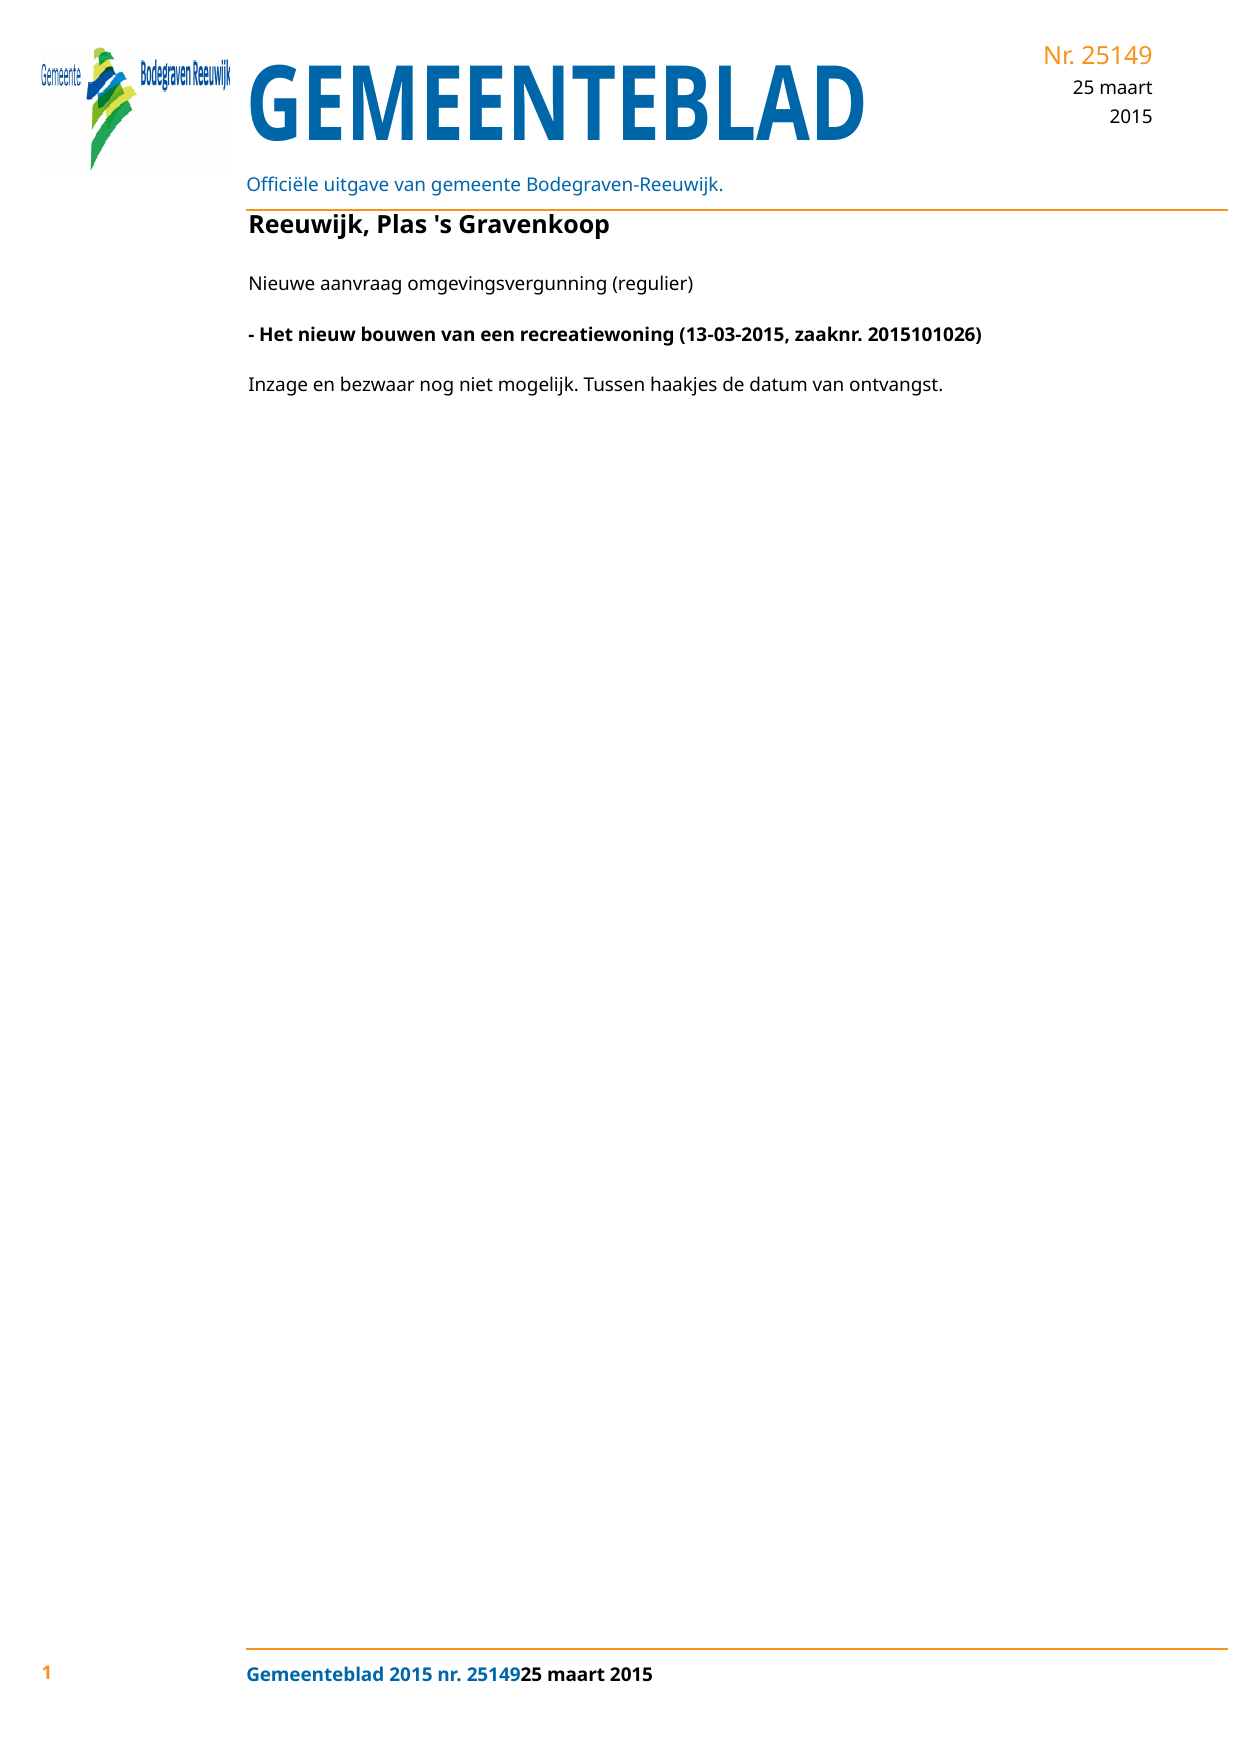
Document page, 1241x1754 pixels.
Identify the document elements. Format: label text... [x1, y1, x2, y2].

text Reeuwijk, Plas 's Gravenkoop [248, 211, 1152, 241]
picture [41, 47, 231, 172]
text Inzage en bezwaar nog niet mogelijk. Tussen haakjes de datum van ontvangst. [248, 371, 1152, 397]
text - Het nieuw bouwen van een recreatiewoning (13‑03‑2015, zaaknr. 2015101026) [248, 321, 1152, 346]
text Nieuwe aanvraag omgevingsvergunning (regulier) [248, 270, 1152, 296]
